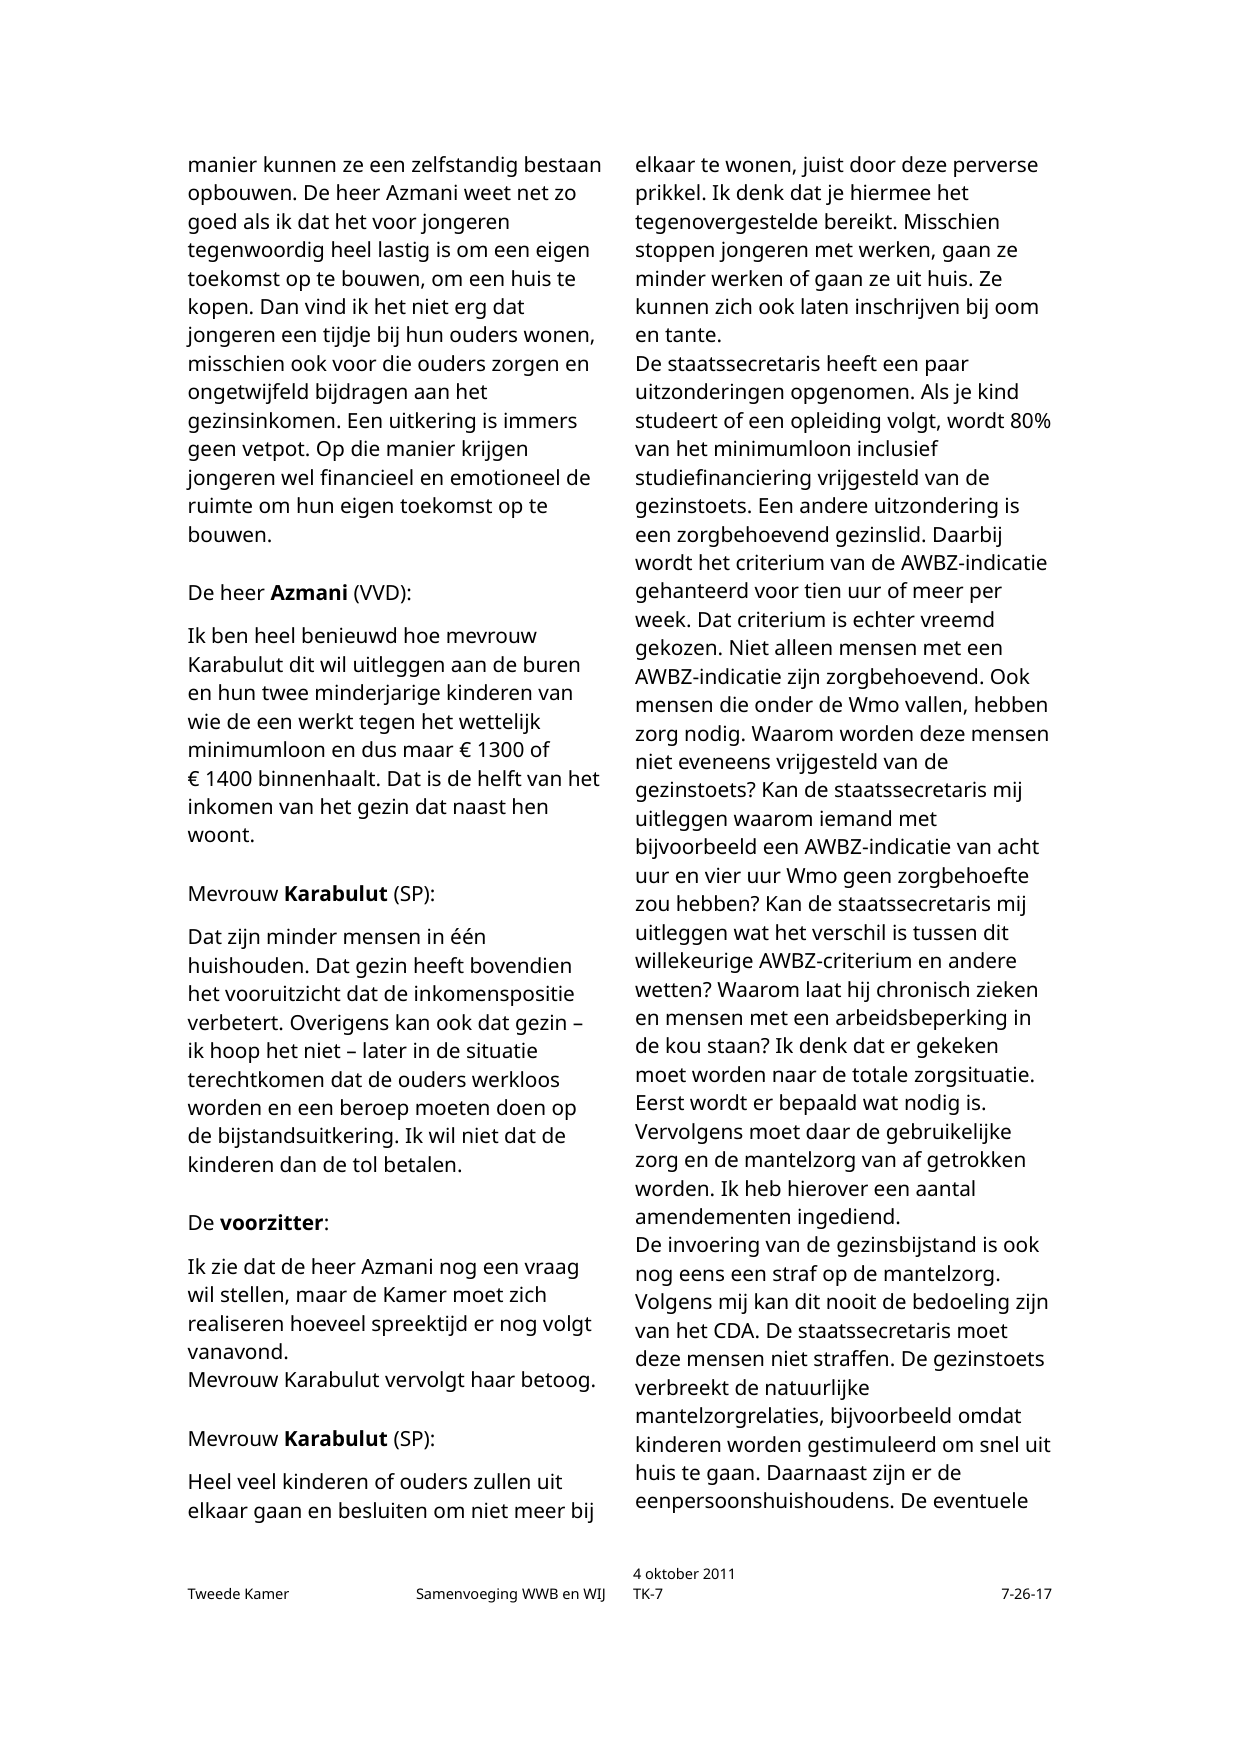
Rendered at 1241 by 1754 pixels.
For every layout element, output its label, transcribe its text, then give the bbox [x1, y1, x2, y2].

text Mevrouw Karabulut (SP): [187, 879, 605, 907]
text De invoering van de gezinsbijstand is ook nog eens een straf op de mantelzorg. Volgens mij kan dit nooit de bedoeling zijn van het CDA. De staatssecretaris moet deze mensen niet straffen. De gezinstoets verbreekt de natuurlijke mantelzorgrelaties, bijvoorbeeld omdat kinderen worden gestimuleerd om snel uit huis te gaan. Daarnaast zijn er de eenpersoonshuishoudens. De eventuele [635, 1231, 1053, 1515]
text elkaar te wonen, juist door deze perverse prikkel. Ik denk dat je hiermee het tegenovergestelde bereikt. Misschien stoppen jongeren met werken, gaan ze minder werken of gaan ze uit huis. Ze kunnen zich ook laten inschrijven bij oom en tante. [635, 150, 1053, 349]
text De staatssecretaris heeft een paar uitzonderingen opgenomen. Als je kind studeert of een opleiding volgt, wordt 80% van het minimumloon inclusief studiefinanciering vrijgesteld van de gezinstoets. Een andere uitzondering is een zorgbehoevend gezinslid. Daarbij wordt het criterium van de AWBZ-indicatie gehanteerd voor tien uur of meer per week. Dat criterium is echter vreemd gekozen. Niet alleen mensen met een AWBZ-indicatie zijn zorgbehoevend. Ook mensen die onder de Wmo vallen, hebben zorg nodig. Waarom worden deze mensen niet eveneens vrijgesteld van de gezinstoets? Kan de staatssecretaris mij uitleggen waarom iemand met bijvoorbeeld een AWBZ-indicatie van acht uur en vier uur Wmo geen zorgbehoefte zou hebben? Kan de staatssecretaris mij uitleggen wat het verschil is tussen dit willekeurige AWBZ-criterium en andere wetten? Waarom laat hij chronisch zieken en mensen met een arbeidsbeperking in de kou staan? Ik denk dat er gekeken moet worden naar de totale zorgsituatie. Eerst wordt er bepaald wat nodig is. Vervolgens moet daar de gebruikelijke zorg en de mantelzorg van af getrokken worden. Ik heb hierover een aantal amendementen ingediend. [635, 349, 1053, 1231]
text Heel veel kinderen of ouders zullen uit elkaar gaan en besluiten om niet meer bij [187, 1467, 605, 1524]
text manier kunnen ze een zelfstandig bestaan opbouwen. De heer Azmani weet net zo goed als ik dat het voor jongeren tegenwoordig heel lastig is om een eigen toekomst op te bouwen, om een huis te kopen. Dan vind ik het niet erg dat jongeren een tijdje bij hun ouders wonen, misschien ook voor die ouders zorgen en ongetwijfeld bijdragen aan het gezinsinkomen. Een uitkering is immers geen vetpot. Op die manier krijgen jongeren wel financieel en emotioneel de ruimte om hun eigen toekomst op te bouwen. [187, 150, 605, 548]
text De voorzitter: [187, 1208, 605, 1237]
text Mevrouw Karabulut vervolgt haar betoog. [187, 1366, 605, 1394]
text Dat zijn minder mensen in één huishouden. Dat gezin heeft bovendien het vooruitzicht dat de inkomenspositie verbetert. Overigens kan ook dat gezin – ik hoop het niet – later in de situatie terechtkomen dat de ouders werkloos worden en een beroep moeten doen op de bijstandsuitkering. Ik wil niet dat de kinderen dan de tol betalen. [187, 922, 605, 1178]
text Ik ben heel benieuwd hoe mevrouw Karabulut dit wil uitleggen aan de buren en hun twee minderjarige kinderen van wie de een werkt tegen het wettelijk minimumloon en dus maar € 1300 of € 1400 binnenhaalt. Dat is de helft van het inkomen van het gezin dat naast hen woont. [187, 622, 605, 849]
text De heer Azmani (VVD): [187, 578, 605, 607]
text Mevrouw Karabulut (SP): [187, 1424, 605, 1452]
text Ik zie dat de heer Azmani nog een vraag wil stellen, maar de Kamer moet zich realiseren hoeveel spreektijd er nog volgt vanavond. [187, 1252, 605, 1366]
